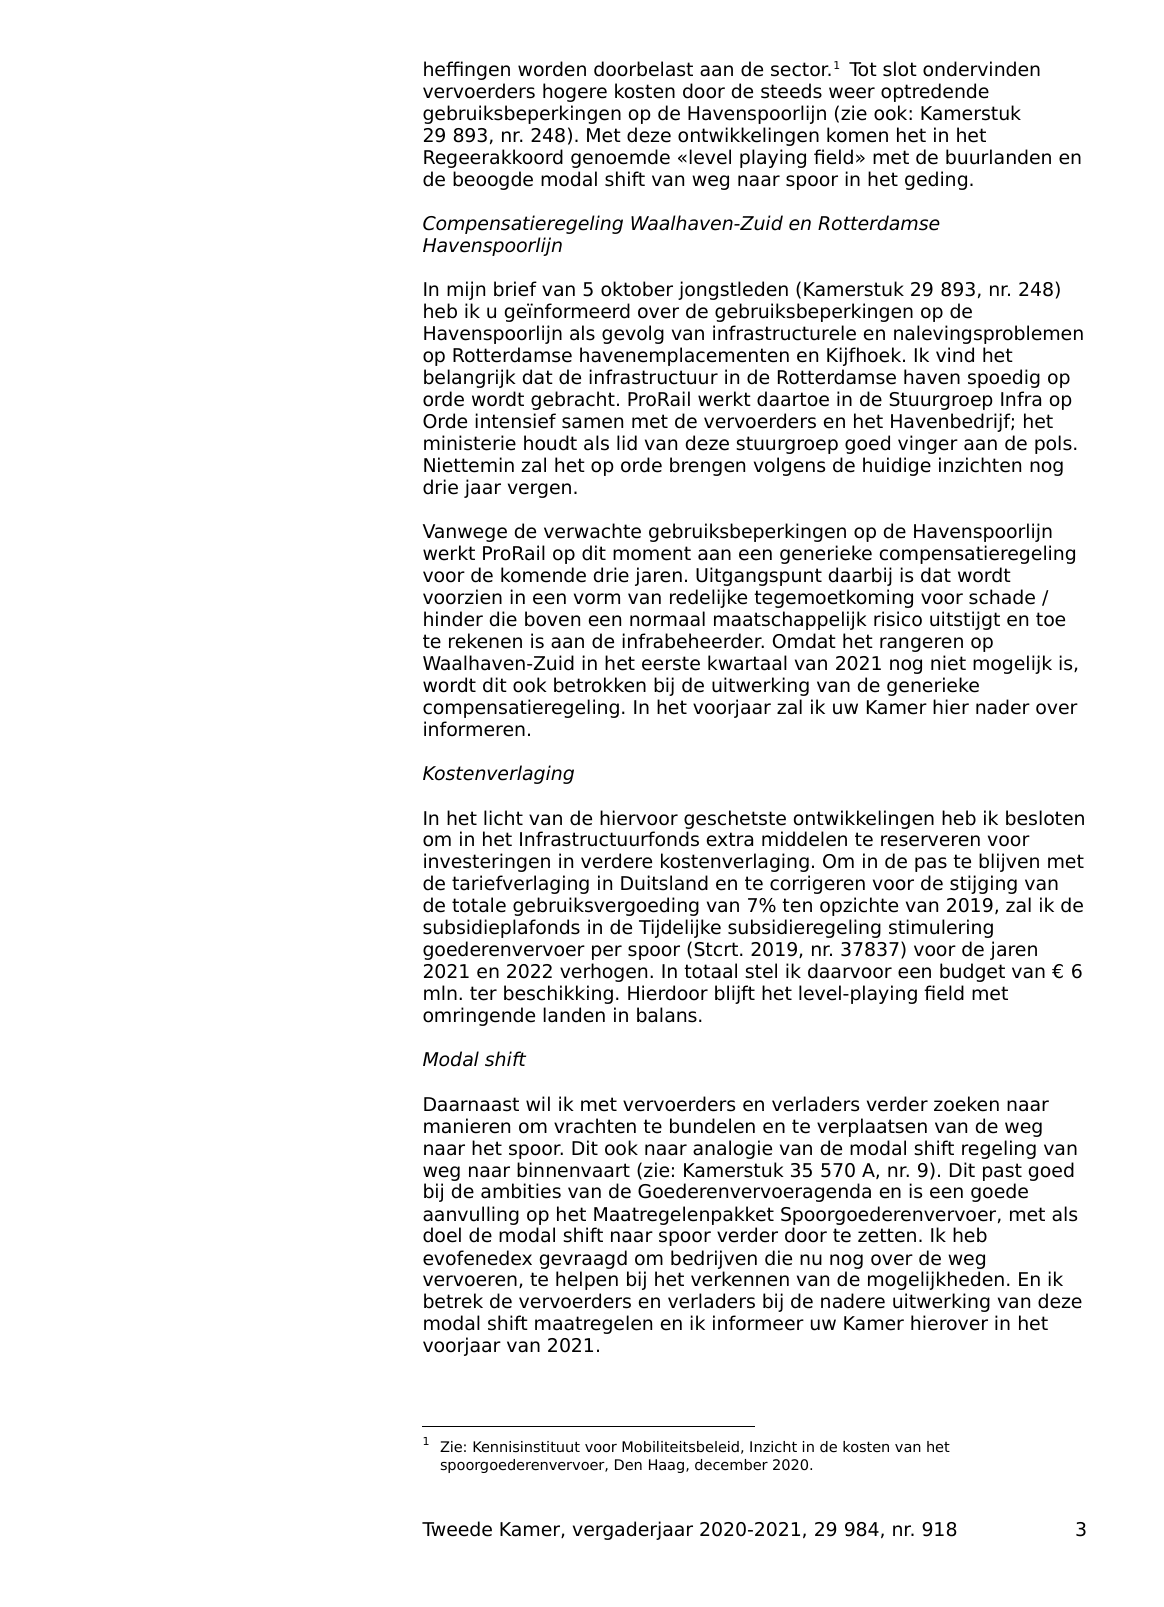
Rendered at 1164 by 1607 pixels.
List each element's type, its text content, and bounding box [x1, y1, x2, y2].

text Zie: Kennisinstituut voor Mobiliteitsbeleid, Inzicht in de kosten van het spoorgoederenvervoer, Den Haag, december 2020. [422, 1435, 1087, 1474]
subtitle Modal shift [422, 1049, 1087, 1071]
subtitle Compensatieregeling Waalhaven-Zuid en Rotterdamse Havenspoorlijn [422, 213, 1087, 257]
text Daarnaast wil ik met vervoerders en verladers verder zoeken naar manieren om vrachten te bundelen en te verplaatsen van de weg naar het spoor. Dit ook naar analogie van de modal shift regeling van weg naar binnenvaart (zie: Kamerstuk 35 570 A, nr. 9). Dit past goed bij de ambities van de Goederenvervoeragenda en is een goede aanvulling op het Maatregelenpakket Spoorgoederenvervoer, met als doel de modal shift naar spoor verder door te zetten. Ik heb evofenedex gevraagd om bedrijven die nu nog over de weg vervoeren, te helpen bij het verkennen van de mogelijkheden. En ik betrek de vervoerders en verladers bij de nadere uitwerking van deze modal shift maatregelen en ik informeer uw Kamer hierover in het voorjaar van 2021. [422, 1093, 1087, 1357]
text heffingen worden doorbelast aan de sector. Tot slot ondervinden vervoerders hogere kosten door de steeds weer optredende gebruiksbeperkingen op de Havenspoorlijn (zie ook: Kamerstuk 29 893, nr. 248). Met deze ontwikkelingen komen het in het Regeerakkoord genoemde «level playing field» met de buurlanden en de beoogde modal shift van weg naar spoor in het geding. [422, 59, 1087, 191]
subtitle Kostenverlaging [422, 763, 1087, 785]
text In mijn brief van 5 oktober jongstleden (Kamerstuk 29 893, nr. 248) heb ik u geïnformeerd over de gebruiksbeperkingen op de Havenspoorlijn als gevolg van infrastructurele en nalevingsproblemen op Rotterdamse havenemplacementen en Kijfhoek. Ik vind het belangrijk dat de infrastructuur in de Rotterdamse haven spoedig op orde wordt gebracht. ProRail werkt daartoe in de Stuurgroep Infra op Orde intensief samen met de vervoerders en het Havenbedrijf; het ministerie houdt als lid van deze stuurgroep goed vinger aan de pols. Niettemin zal het op orde brengen volgens de huidige inzichten nog drie jaar vergen. [422, 279, 1087, 499]
text Vanwege de verwachte gebruiksbeperkingen op de Havenspoorlijn werkt ProRail op dit moment aan een generieke compensatieregeling voor de komende drie jaren. Uitgangspunt daarbij is dat wordt voorzien in een vorm van redelijke tegemoetkoming voor schade / hinder die boven een normaal maatschappelijk risico uitstijgt en toe te rekenen is aan de infrabeheerder. Omdat het rangeren op Waalhaven-Zuid in het eerste kwartaal van 2021 nog niet mogelijk is, wordt dit ook betrokken bij de uitwerking van de generieke compensatieregeling. In het voorjaar zal ik uw Kamer hier nader over informeren. [422, 521, 1087, 741]
text In het licht van de hiervoor geschetste ontwikkelingen heb ik besloten om in het Infrastructuurfonds extra middelen te reserveren voor investeringen in verdere kostenverlaging. Om in de pas te blijven met de tariefverlaging in Duitsland en te corrigeren voor de stijging van de totale gebruiksvergoeding van 7% ten opzichte van 2019, zal ik de subsidieplafonds in de Tijdelijke subsidieregeling stimulering goederenvervoer per spoor (Stcrt. 2019, nr. 37837) voor de jaren 2021 en 2022 verhogen. In totaal stel ik daarvoor een budget van € 6 mln. ter beschikking. Hierdoor blijft het level-playing field met omringende landen in balans. [422, 807, 1087, 1027]
